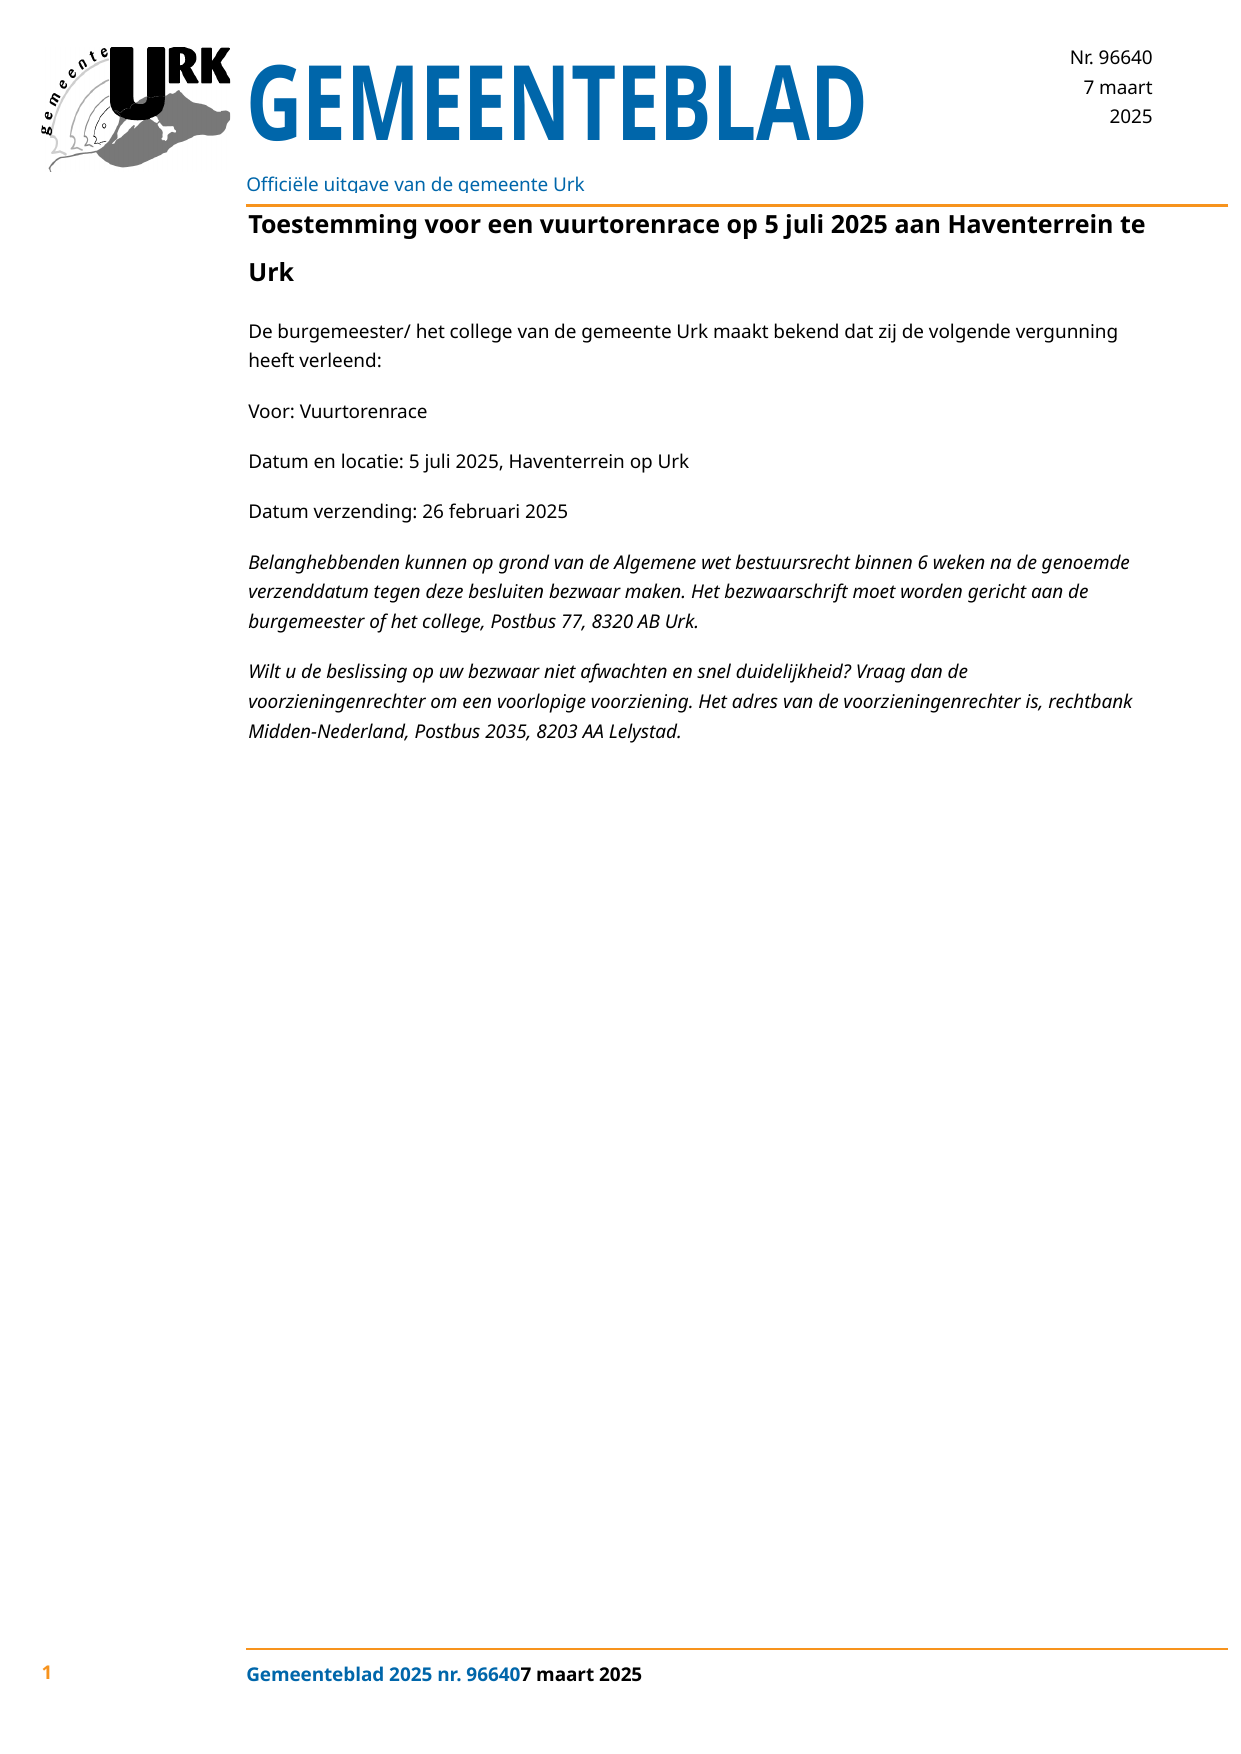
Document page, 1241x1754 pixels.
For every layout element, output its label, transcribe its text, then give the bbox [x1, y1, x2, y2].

text De burgemeester/ het college van de gemeente Urk maakt bekend dat zij de volgende vergunning heeft verleend: [248, 318, 1152, 373]
text Voor: Vuurtorenrace [248, 398, 1152, 424]
text Datum verzending: 26 februari 2025 [248, 499, 1152, 524]
text Wilt u de beslissing op uw bezwaar niet afwachten en snel duidelijkheid? Vraag dan de voorzieningenrechter om een voorlopige voorziening. Het adres van de voorzieningenrechter is, rechtbank Midden-Nederland, Postbus 2035, 8203 AA Lelystad. [248, 659, 1152, 744]
text Datum en locatie: 5 juli 2025, Haventerrein op Urk [248, 448, 1152, 474]
text Belanghebbenden kunnen op grond van de Algemene wet bestuursrecht binnen 6 weken na de genoemde verzenddatum tegen deze besluiten bezwaar maken. Het bezwaarschrift moet worden gericht aan de burgemeester of het college, Postbus 77, 8320 AB Urk. [248, 549, 1152, 634]
text Toestemming voor een vuurtorenrace op 5 juli 2025 aan Haventerrein te Urk [248, 207, 1152, 288]
picture [41, 47, 231, 172]
